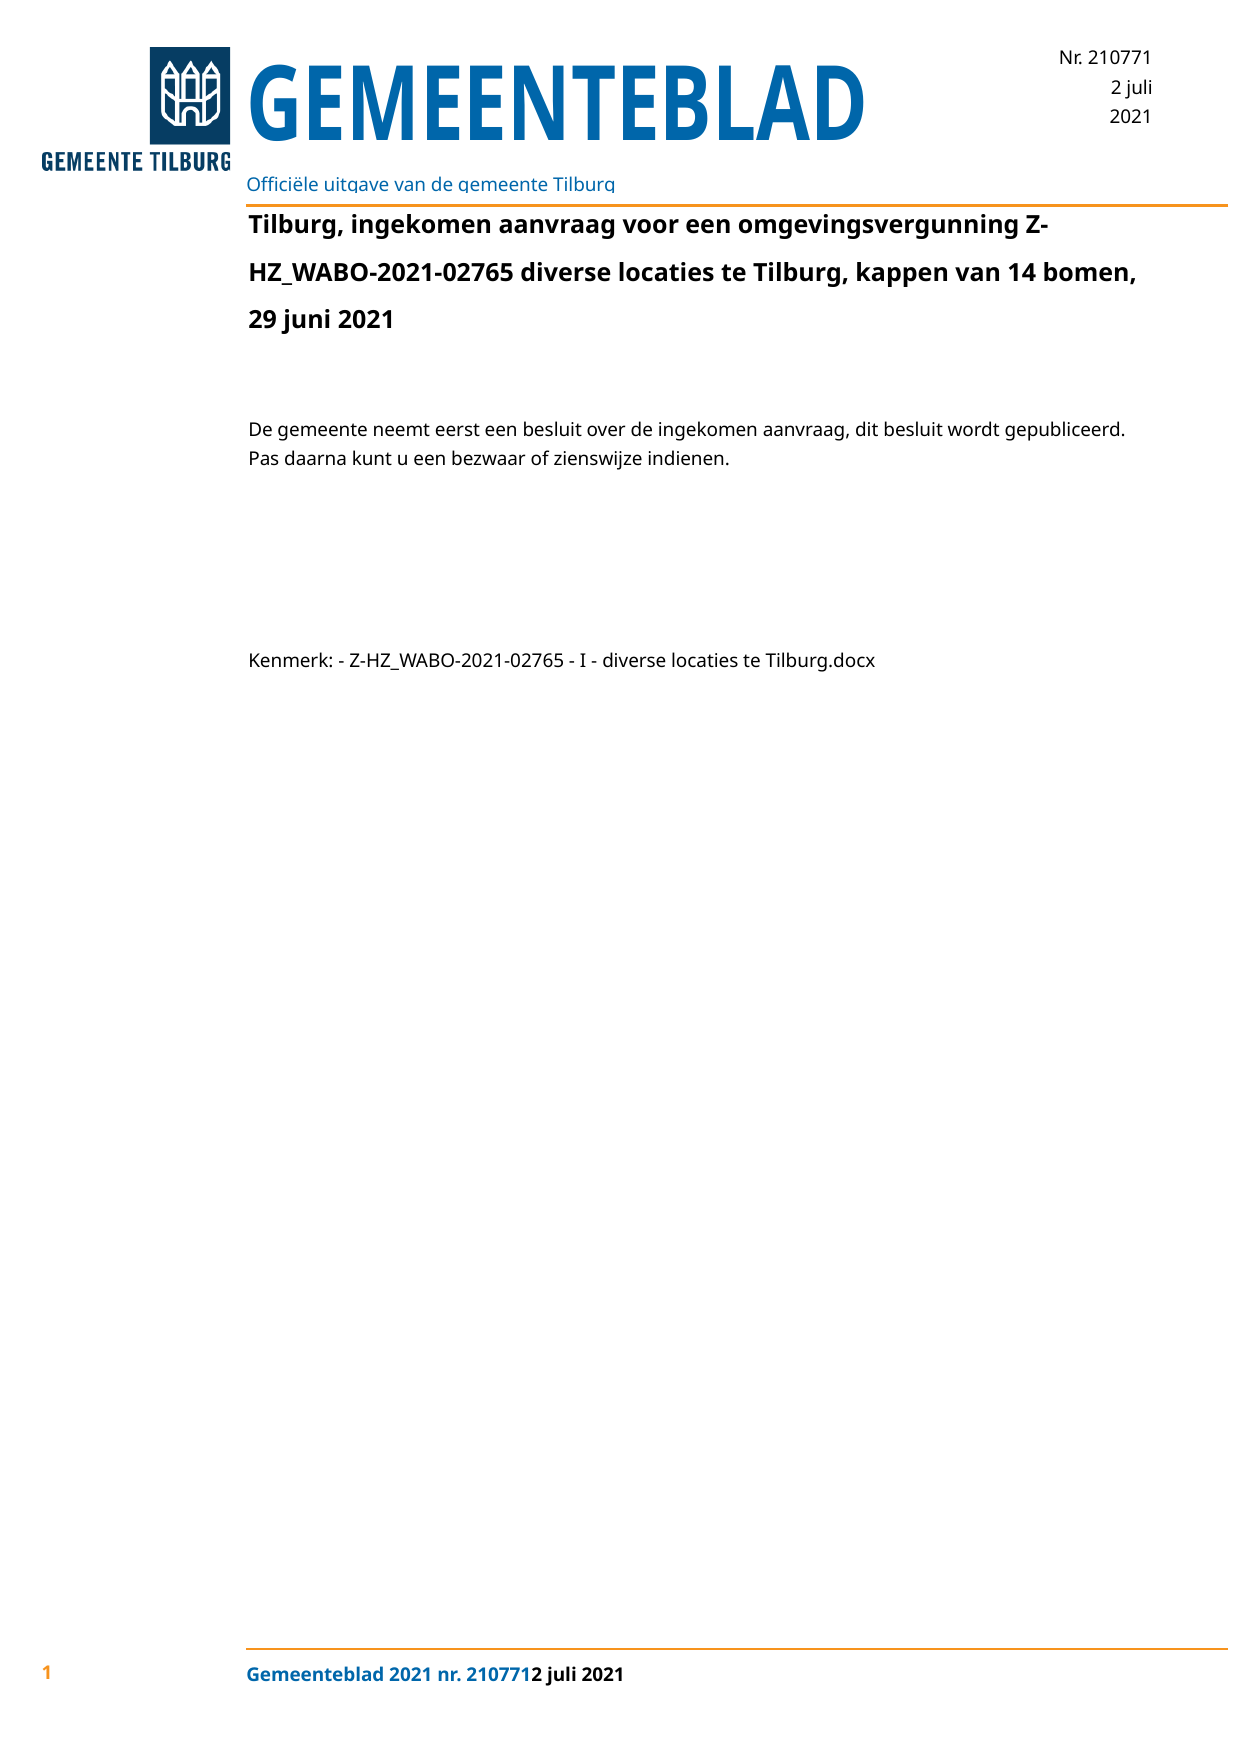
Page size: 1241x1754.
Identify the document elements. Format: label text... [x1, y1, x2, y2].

text De gemeente neemt eerst een besluit over de ingekomen aanvraag, dit besluit wordt gepubliceerd. Pas daarna kunt u een bezwaar of zienswijze indienen. [248, 416, 1152, 471]
text Tilburg, ingekomen aanvraag voor een omgevingsvergunning Z-HZ_WABO-2021-02765 diverse locaties te Tilburg, kappen van 14 bomen, 29 juni 2021 [248, 207, 1152, 336]
text Kenmerk: - Z-HZ_WABO-2021-02765 - I - diverse locaties te Tilburg.docx [248, 647, 1152, 673]
picture [41, 47, 231, 172]
